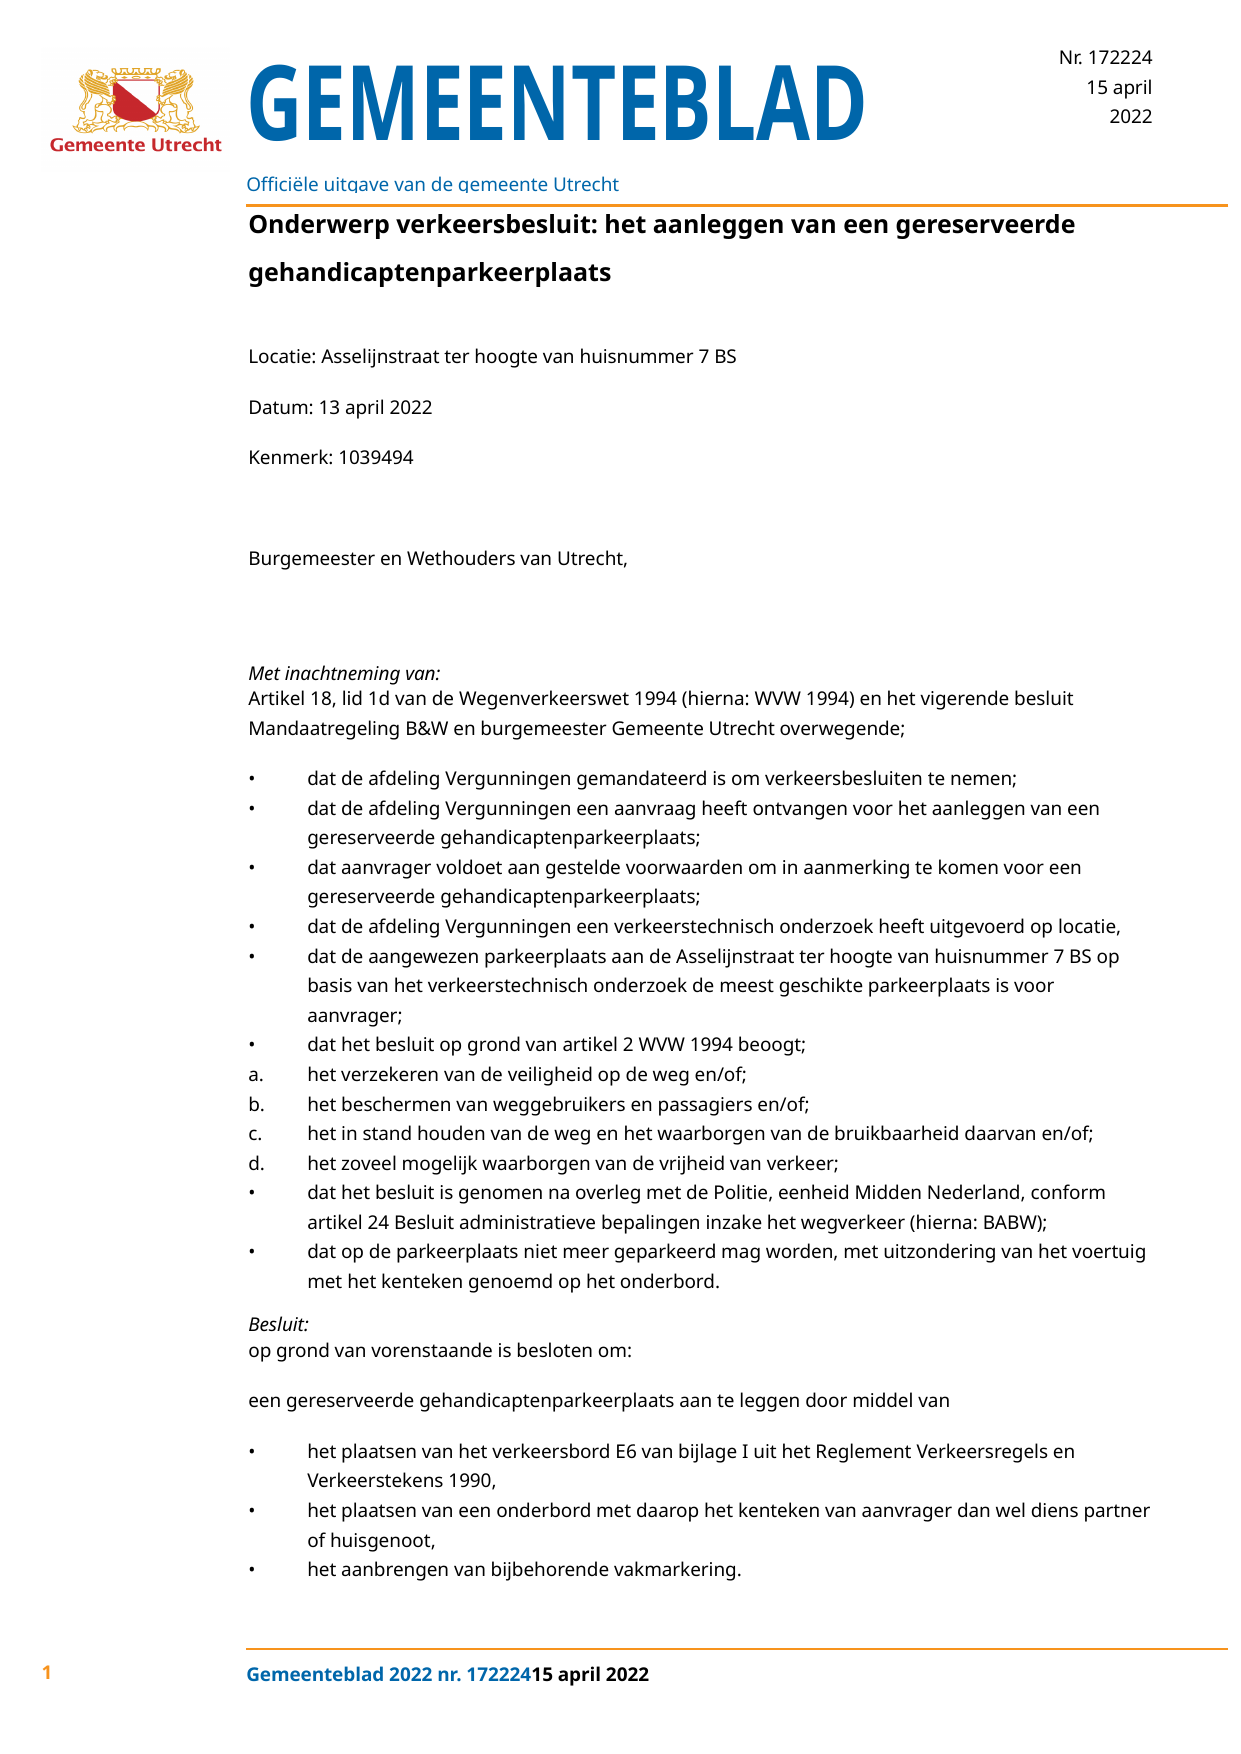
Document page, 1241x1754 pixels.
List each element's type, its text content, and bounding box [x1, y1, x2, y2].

list dat de afdeling Vergunningen gemandateerd is om verkeersbesluiten te nemen; [248, 765, 1152, 791]
list dat aanvrager voldoet aan gestelde voorwaarden om in aanmerking te komen voor een gereserveerde gehandicaptenparkeerplaats; [248, 854, 1152, 909]
text Datum: 13 april 2022 [248, 394, 1152, 420]
list dat het besluit is genomen na overleg met de Politie, eenheid Midden Nederland, conform artikel 24 Besluit administratieve bepalingen inzake het wegverkeer (hierna: BABW); [248, 1179, 1152, 1235]
list dat de afdeling Vergunningen een aanvraag heeft ontvangen voor het aanleggen van een gereserveerde gehandicaptenparkeerplaats; [248, 795, 1152, 850]
text Onderwerp verkeersbesluit: het aanleggen van een gereserveerde gehandicaptenparkeerplaats [248, 207, 1152, 288]
text een gereserveerde gehandicaptenparkeerplaats aan te leggen door middel van [248, 1388, 1152, 1413]
text Besluit: [248, 1311, 1152, 1337]
list dat het besluit op grond van artikel 2 WVW 1994 beoogt; [248, 1032, 1152, 1057]
text Met inachtneming van: [248, 660, 1152, 685]
text Burgemeester en Wethouders van Utrecht, [248, 545, 1152, 571]
text Locatie: Asselijnstraat ter hoogte van huisnummer 7 BS [248, 344, 1152, 369]
list dat de afdeling Vergunningen een verkeerstechnisch onderzoek heeft uitgevoerd op locatie, [248, 913, 1152, 939]
list het plaatsen van een onderbord met daarop het kenteken van aanvrager dan wel diens partner of huisgenoot, [248, 1497, 1152, 1552]
list het beschermen van weggebruikers en passagiers en/of; [248, 1091, 1152, 1117]
text op grond van vorenstaande is besloten om: [248, 1337, 1152, 1363]
list het verzekeren van de veiligheid op de weg en/of; [248, 1061, 1152, 1087]
list dat op de parkeerplaats niet meer geparkeerd mag worden, met uitzondering van het voertuig met het kenteken genoemd op het onderbord. [248, 1239, 1152, 1294]
list het plaatsen van het verkeersbord E6 van bijlage I uit het Reglement Verkeersregels en Verkeerstekens 1990, [248, 1438, 1152, 1493]
list dat de aangewezen parkeerplaats aan de Asselijnstraat ter hoogte van huisnummer 7 BS op basis van het verkeerstechnisch onderzoek de meest geschikte parkeerplaats is voor aanvrager; [248, 943, 1152, 1028]
list het aanbrengen van bijbehorende vakmarkering. [248, 1556, 1152, 1582]
list het zoveel mogelijk waarborgen van de vrijheid van verkeer; [248, 1150, 1152, 1176]
list het in stand houden van de weg en het waarborgen van de bruikbaarheid daarvan en/of; [248, 1120, 1152, 1146]
picture [41, 47, 231, 172]
text Artikel 18, lid 1d van de Wegenverkeerswet 1994 (hierna: WVW 1994) en het vigerende besluit Mandaatregeling B&W en burgemeester Gemeente Utrecht overwegende; [248, 685, 1152, 741]
text Kenmerk: 1039494 [248, 444, 1152, 470]
